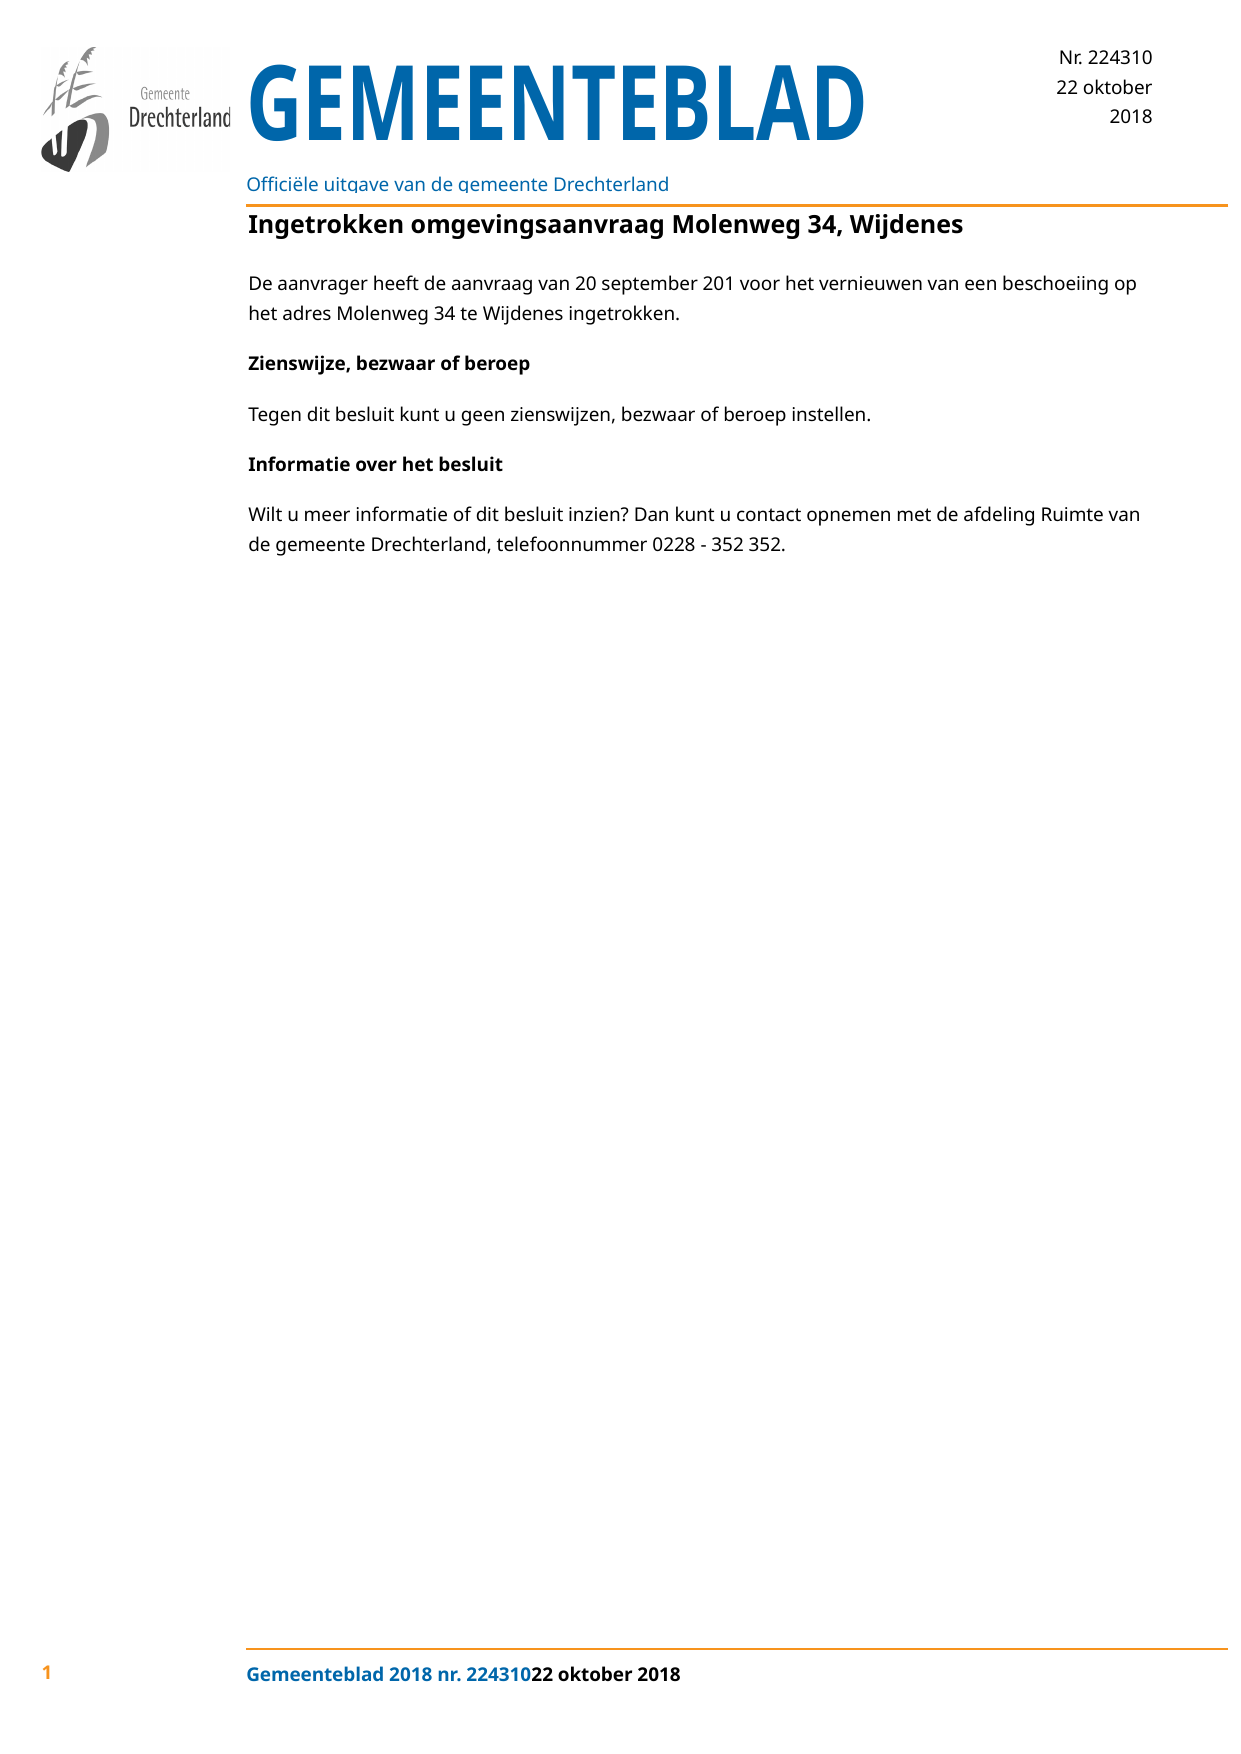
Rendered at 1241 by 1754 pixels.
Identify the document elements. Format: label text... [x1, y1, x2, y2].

text Informatie over het besluit [248, 451, 1152, 477]
text Wilt u meer informatie of dit besluit inzien? Dan kunt u contact opnemen met de afdeling Ruimte van de gemeente Drechterland, telefoonnummer 0228 - 352 352. [248, 502, 1152, 557]
text De aanvrager heeft de aanvraag van 20 september 201 voor het vernieuwen van een beschoeiing op het adres Molenweg 34 te Wijdenes ingetrokken. [248, 270, 1152, 326]
text Ingetrokken omgevingsaanvraag Molenweg 34, Wijdenes [248, 207, 1152, 241]
text Zienswijze, bezwaar of beroep [248, 350, 1152, 376]
picture [41, 47, 231, 172]
text Tegen dit besluit kunt u geen zienswijzen, bezwaar of beroep instellen. [248, 401, 1152, 426]
